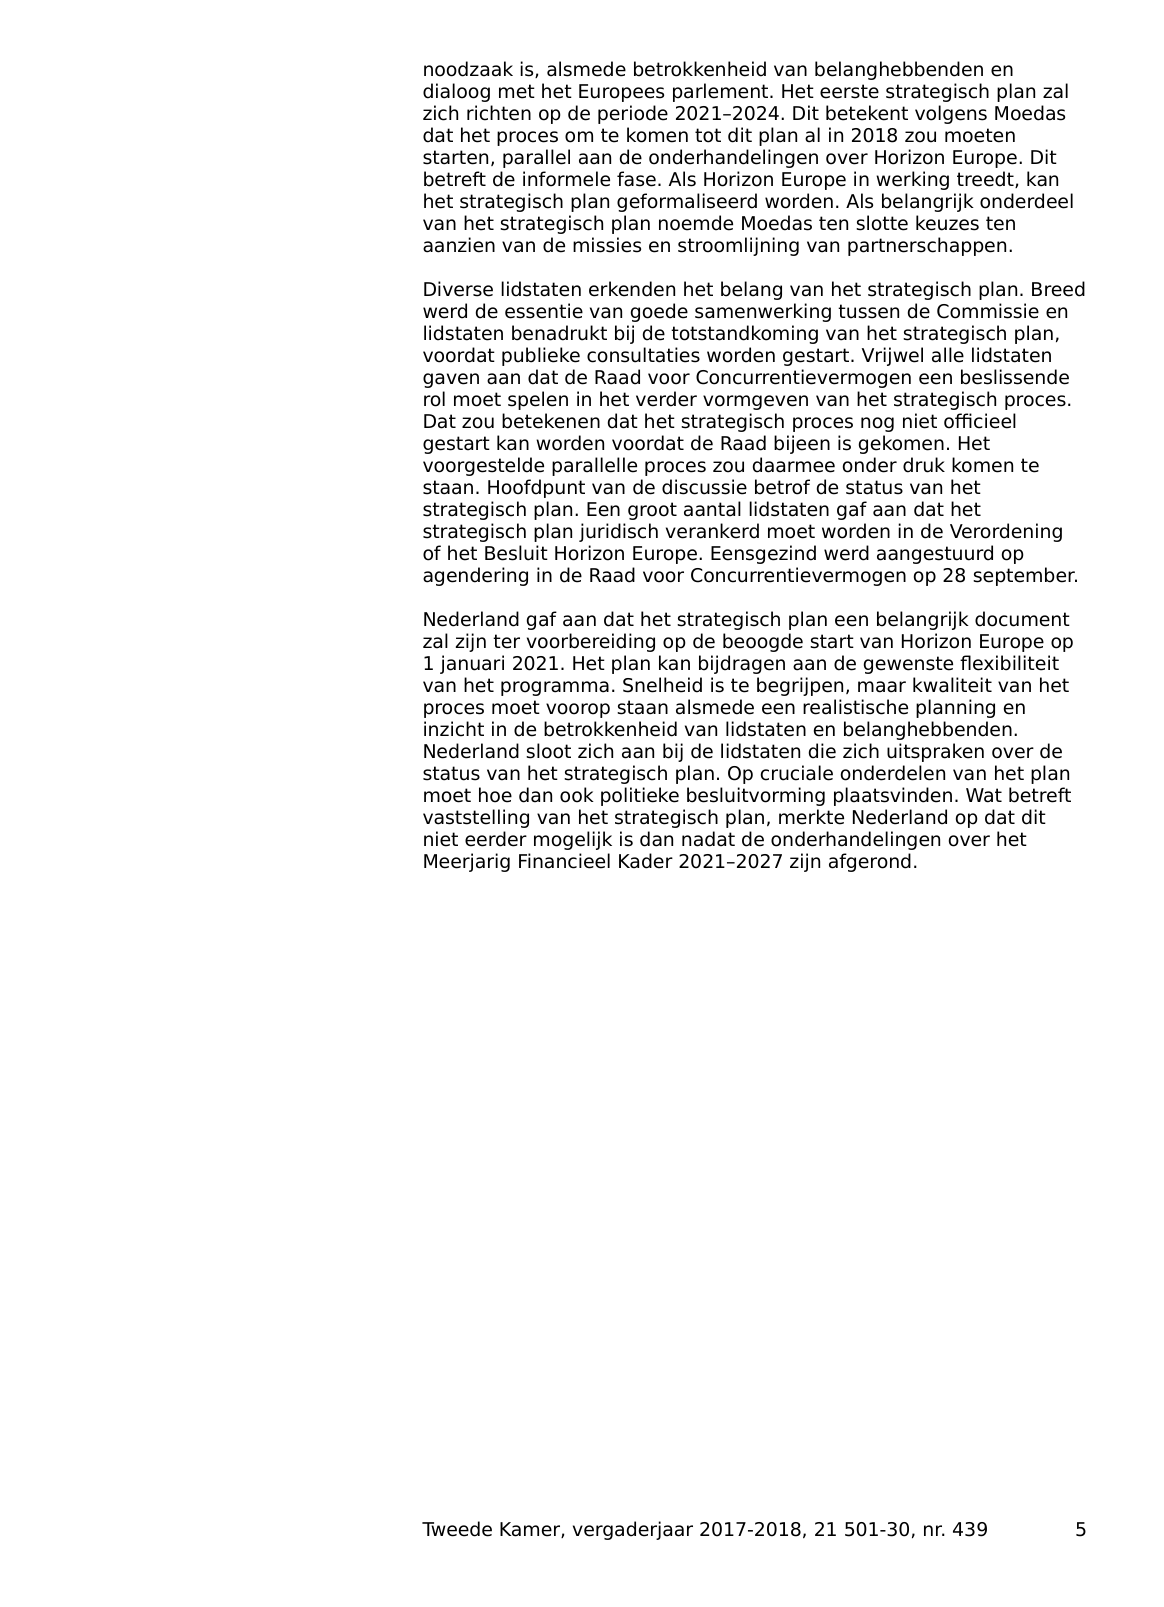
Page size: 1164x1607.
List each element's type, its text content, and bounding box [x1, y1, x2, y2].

text Diverse lidstaten erkenden het belang van het strategisch plan. Breed werd de essentie van goede samenwerking tussen de Commissie en lidstaten benadrukt bij de totstandkoming van het strategisch plan, voordat publieke consultaties worden gestart. Vrijwel alle lidstaten gaven aan dat de Raad voor Concurrentievermogen een beslissende rol moet spelen in het verder vormgeven van het strategisch proces. Dat zou betekenen dat het strategisch proces nog niet officieel gestart kan worden voordat de Raad bijeen is gekomen. Het voorgestelde parallelle proces zou daarmee onder druk komen te staan. Hoofdpunt van de discussie betrof de status van het strategisch plan. Een groot aantal lidstaten gaf aan dat het strategisch plan juridisch verankerd moet worden in de Verordening of het Besluit Horizon Europe. Eensgezind werd aangestuurd op agendering in de Raad voor Concurrentievermogen op 28 september. [422, 279, 1087, 587]
text Nederland gaf aan dat het strategisch plan een belangrijk document zal zijn ter voorbereiding op de beoogde start van Horizon Europe op 1 januari 2021. Het plan kan bijdragen aan de gewenste flexibiliteit van het programma. Snelheid is te begrijpen, maar kwaliteit van het proces moet voorop staan alsmede een realistische planning en inzicht in de betrokkenheid van lidstaten en belanghebbenden. Nederland sloot zich aan bij de lidstaten die zich uitspraken over de status van het strategisch plan. Op cruciale onderdelen van het plan moet hoe dan ook politieke besluitvorming plaatsvinden. Wat betreft vaststelling van het strategisch plan, merkte Nederland op dat dit niet eerder mogelijk is dan nadat de onderhandelingen over het Meerjarig Financieel Kader 2021–2027 zijn afgerond. [422, 609, 1087, 873]
text noodzaak is, alsmede betrokkenheid van belanghebbenden en dialoog met het Europees parlement. Het eerste strategisch plan zal zich richten op de periode 2021–2024. Dit betekent volgens Moedas dat het proces om te komen tot dit plan al in 2018 zou moeten starten, parallel aan de onderhandelingen over Horizon Europe. Dit betreft de informele fase. Als Horizon Europe in werking treedt, kan het strategisch plan geformaliseerd worden. Als belangrijk onderdeel van het strategisch plan noemde Moedas ten slotte keuzes ten aanzien van de missies en stroomlijning van partnerschappen. [422, 59, 1087, 257]
